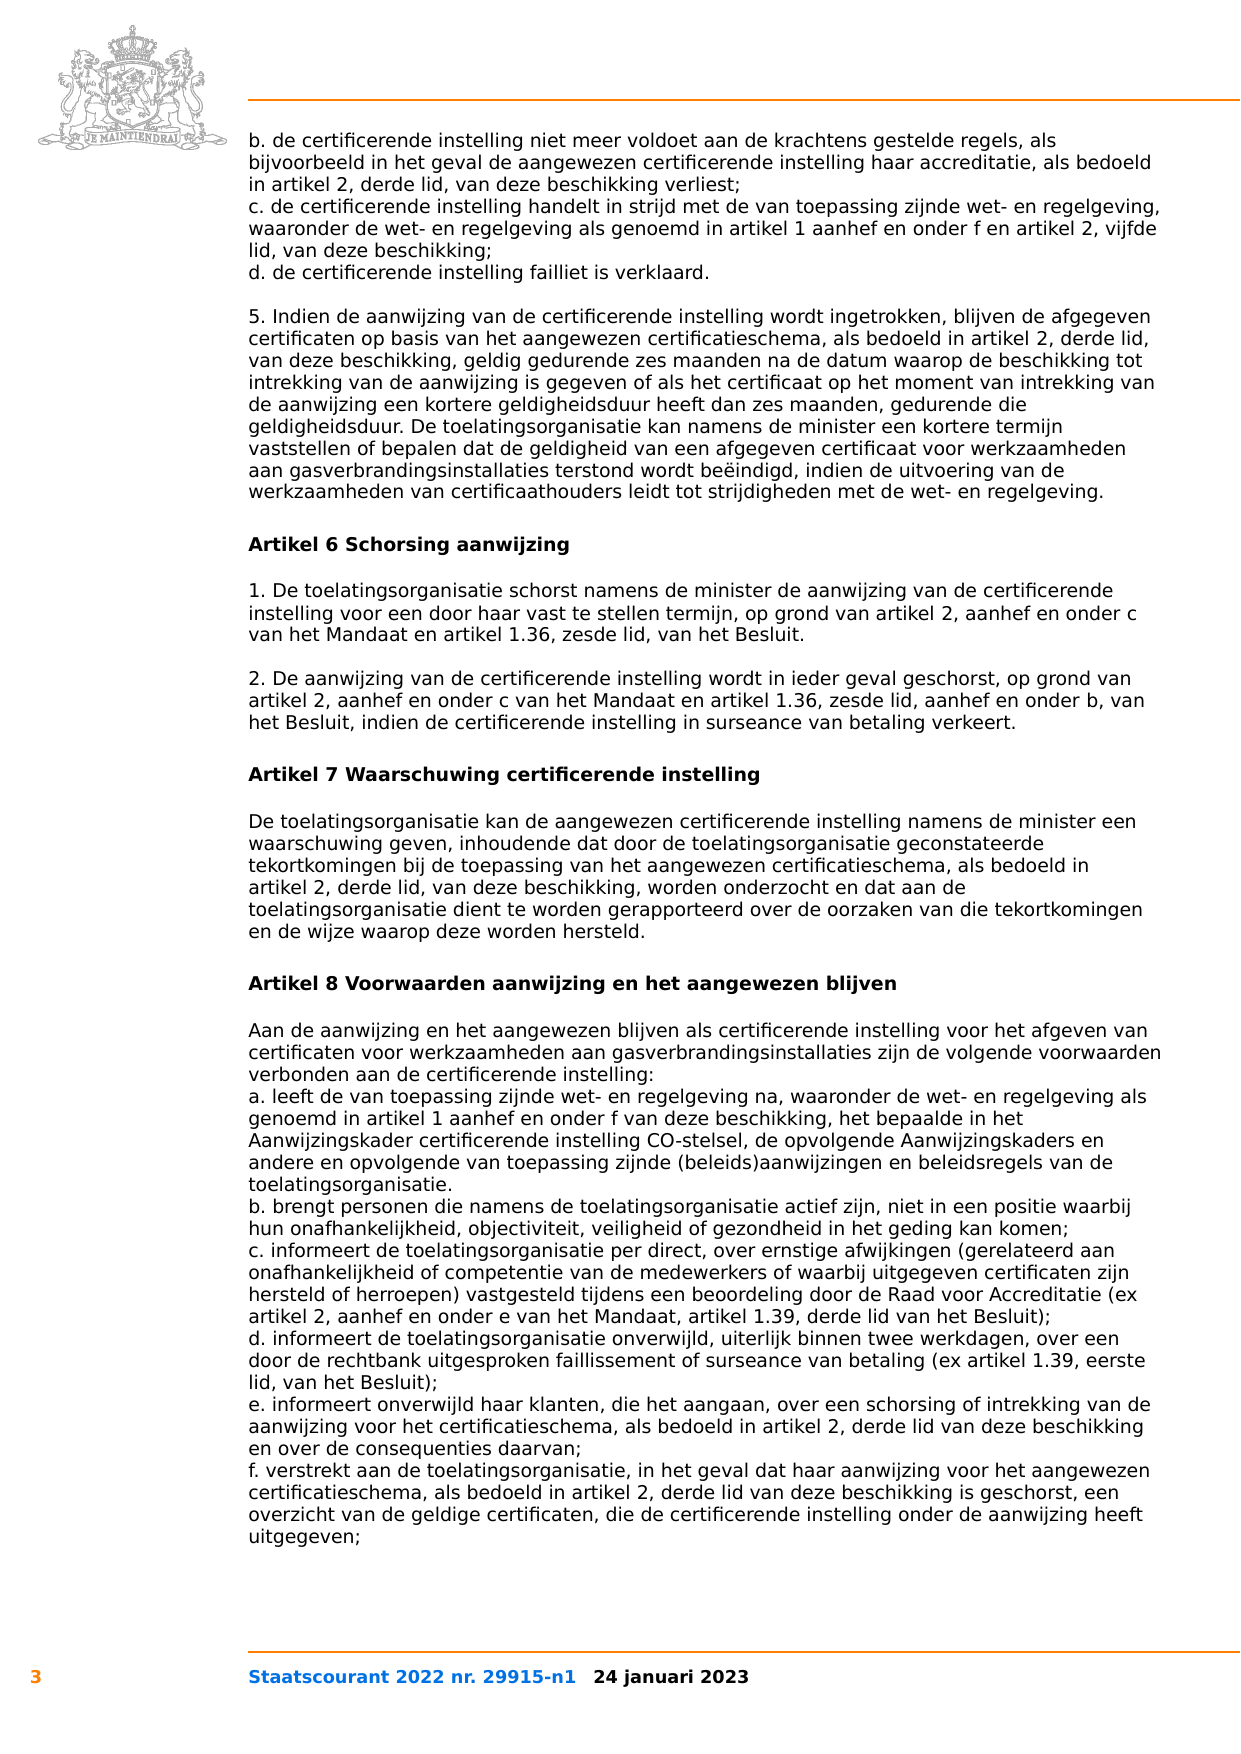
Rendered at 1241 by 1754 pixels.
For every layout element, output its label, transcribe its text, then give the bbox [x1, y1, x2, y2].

text 1. De toelatingsorganisatie schorst namens de minister de aanwijzing van de certificerende instelling voor een door haar vast te stellen termijn, op grond van artikel 2, aanhef en onder c van het Mandaat en artikel 1.36, zesde lid, van het Besluit. [248, 580, 1163, 646]
text e. informeert onverwijld haar klanten, die het aangaan, over een schorsing of intrekking van de aanwijzing voor het certificatieschema, als bedoeld in artikel 2, derde lid van deze beschikking en over de consequenties daarvan; [248, 1394, 1163, 1459]
text d. informeert de toelatingsorganisatie onverwijld, uiterlijk binnen twee werkdagen, over een door de rechtbank uitgesproken faillissement of surseance van betaling (ex artikel 1.39, eerste lid, van het Besluit); [248, 1328, 1163, 1394]
subtitle Artikel 6 Schorsing aanwijzing [248, 533, 1163, 555]
text c. informeert de toelatingsorganisatie per direct, over ernstige afwijkingen (gerelateerd aan onafhankelijkheid of competentie van de medewerkers of waarbij uitgegeven certificaten zijn hersteld of herroepen) vastgesteld tijdens een beoordeling door de Raad voor Accreditatie (ex artikel 2, aanhef en onder e van het Mandaat, artikel 1.39, derde lid van het Besluit); [248, 1240, 1163, 1328]
text d. de certificerende instelling failliet is verklaard. [248, 262, 1163, 284]
text c. de certificerende instelling handelt in strijd met de van toepassing zijnde wet- en regelgeving, waaronder de wet- en regelgeving als genoemd in artikel 1 aanhef en onder f en artikel 2, vijfde lid, van deze beschikking; [248, 196, 1163, 262]
text b. de certificerende instelling niet meer voldoet aan de krachtens gestelde regels, als bijvoorbeeld in het geval de aangewezen certificerende instelling haar accreditatie, als bedoeld in artikel 2, derde lid, van deze beschikking verliest; [248, 130, 1163, 196]
text b. brengt personen die namens de toelatingsorganisatie actief zijn, niet in een positie waarbij hun onafhankelijkheid, objectiviteit, veiligheid of gezondheid in het geding kan komen; [248, 1196, 1163, 1240]
text Aan de aanwijzing en het aangewezen blijven als certificerende instelling voor het afgeven van certificaten voor werkzaamheden aan gasverbrandingsinstallaties zijn de volgende voorwaarden verbonden aan de certificerende instelling: [248, 1020, 1163, 1086]
picture [38, 25, 227, 150]
text 5. Indien de aanwijzing van de certificerende instelling wordt ingetrokken, blijven de afgegeven certificaten op basis van het aangewezen certificatieschema, als bedoeld in artikel 2, derde lid, van deze beschikking, geldig gedurende zes maanden na de datum waarop de beschikking tot intrekking van de aanwijzing is gegeven of als het certificaat op het moment van intrekking van de aanwijzing een kortere geldigheidsduur heeft dan zes maanden, gedurende die geldigheidsduur. De toelatingsorganisatie kan namens de minister een kortere termijn vaststellen of bepalen dat de geldigheid van een afgegeven certificaat voor werkzaamheden aan gasverbrandingsinstallaties terstond wordt beëindigd, indien de uitvoering van de werkzaamheden van certificaathouders leidt tot strijdigheden met de wet- en regelgeving. [248, 306, 1163, 503]
subtitle Artikel 7 Waarschuwing certificerende instelling [248, 764, 1163, 786]
text f. verstrekt aan de toelatingsorganisatie, in het geval dat haar aanwijzing voor het aangewezen certificatieschema, als bedoeld in artikel 2, derde lid van deze beschikking is geschorst, een overzicht van de geldige certificaten, die de certificerende instelling onder de aanwijzing heeft uitgegeven; [248, 1459, 1163, 1547]
text De toelatingsorganisatie kan de aangewezen certificerende instelling namens de minister een waarschuwing geven, inhoudende dat door de toelatingsorganisatie geconstateerde tekortkomingen bij de toepassing van het aangewezen certificatieschema, als bedoeld in artikel 2, derde lid, van deze beschikking, worden onderzocht en dat aan de toelatingsorganisatie dient te worden gerapporteerd over de oorzaken van die tekortkomingen en de wijze waarop deze worden hersteld. [248, 811, 1163, 943]
text a. leeft de van toepassing zijnde wet- en regelgeving na, waaronder de wet- en regelgeving als genoemd in artikel 1 aanhef en onder f van deze beschikking, het bepaalde in het Aanwijzingskader certificerende instelling CO-stelsel, de opvolgende Aanwijzingskaders en andere en opvolgende van toepassing zijnde (beleids)aanwijzingen en beleidsregels van de toelatingsorganisatie. [248, 1086, 1163, 1196]
text 2. De aanwijzing van de certificerende instelling wordt in ieder geval geschorst, op grond van artikel 2, aanhef en onder c van het Mandaat en artikel 1.36, zesde lid, aanhef en onder b, van het Besluit, indien de certificerende instelling in surseance van betaling verkeert. [248, 668, 1163, 734]
subtitle Artikel 8 Voorwaarden aanwijzing en het aangewezen blijven [248, 973, 1163, 995]
